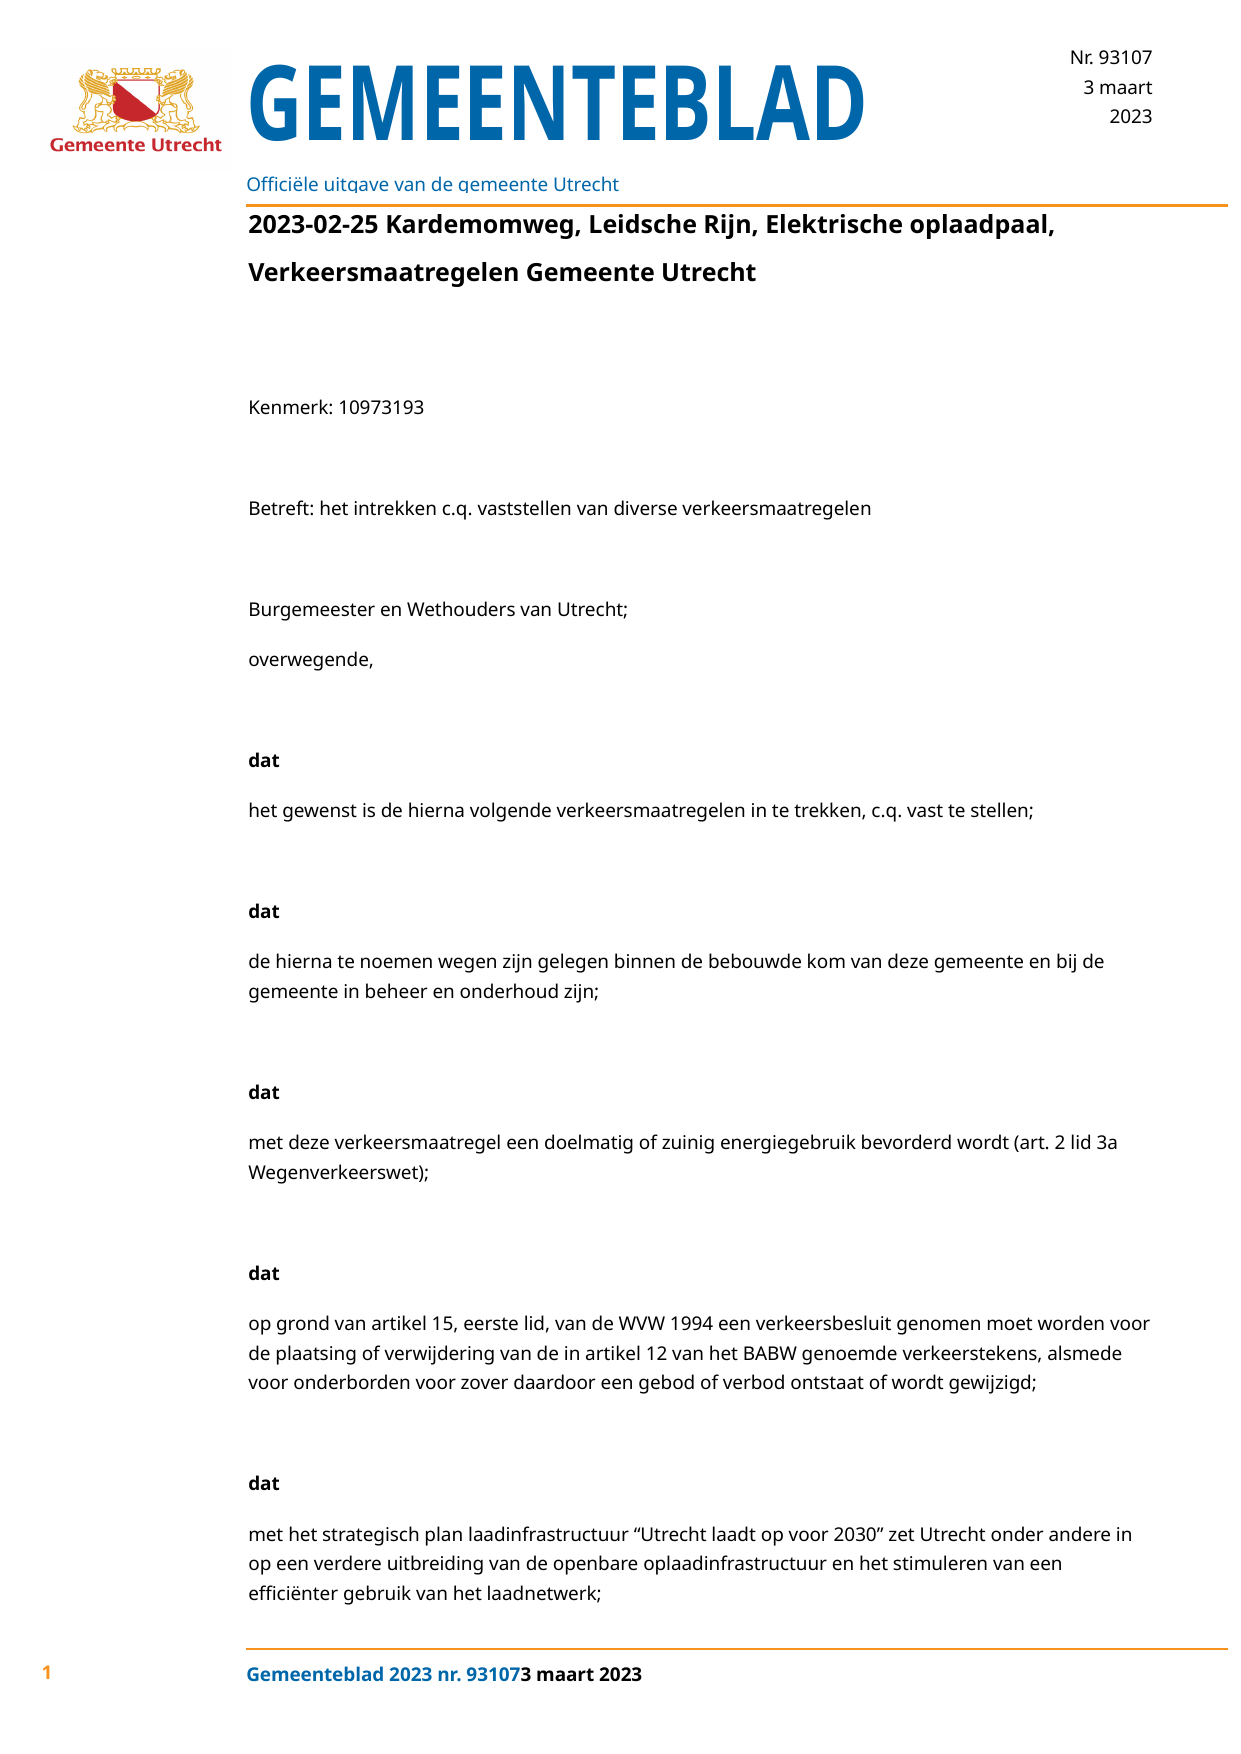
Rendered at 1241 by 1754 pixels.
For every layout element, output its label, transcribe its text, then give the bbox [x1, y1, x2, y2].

picture [41, 47, 231, 172]
text Burgemeester en Wethouders van Utrecht; [248, 596, 1152, 621]
text overwegende, [248, 646, 1152, 672]
text Kenmerk: 10973193 [248, 394, 1152, 420]
text met het strategisch plan laadinfrastructuur “Utrecht laadt op voor 2030” zet Utrecht onder andere in op een verdere uitbreiding van de openbare oplaadinfrastructuur en het stimuleren van een efficiënter gebruik van het laadnetwerk; [248, 1521, 1152, 1606]
text dat [248, 1079, 1152, 1105]
text 2023-02-25 Kardemomweg, Leidsche Rijn, Elektrische oplaadpaal, Verkeersmaatregelen Gemeente Utrecht [248, 207, 1152, 288]
text dat [248, 747, 1152, 773]
text op grond van artikel 15, eerste lid, van de WVW 1994 een verkeersbesluit genomen moet worden voor de plaatsing of verwijdering van de in artikel 12 van het BABW genoemde verkeerstekens, alsmede voor onderborden voor zover daardoor een gebod of verbod ontstaat of wordt gewijzigd; [248, 1310, 1152, 1395]
text met deze verkeersmaatregel een doelmatig of zuinig energiegebruik bevorderd wordt (art. 2 lid 3a Wegenverkeerswet); [248, 1129, 1152, 1185]
text dat [248, 1260, 1152, 1286]
text Betreft: het intrekken c.q. vaststellen van diverse verkeersmaatregelen [248, 495, 1152, 521]
text het gewenst is de hierna volgende verkeersmaatregelen in te trekken, c.q. vast te stellen; [248, 797, 1152, 823]
text de hierna te noemen wegen zijn gelegen binnen de bebouwde kom van deze gemeente en bij de gemeente in beheer en onderhoud zijn; [248, 949, 1152, 1004]
text dat [248, 898, 1152, 924]
text dat [248, 1470, 1152, 1496]
